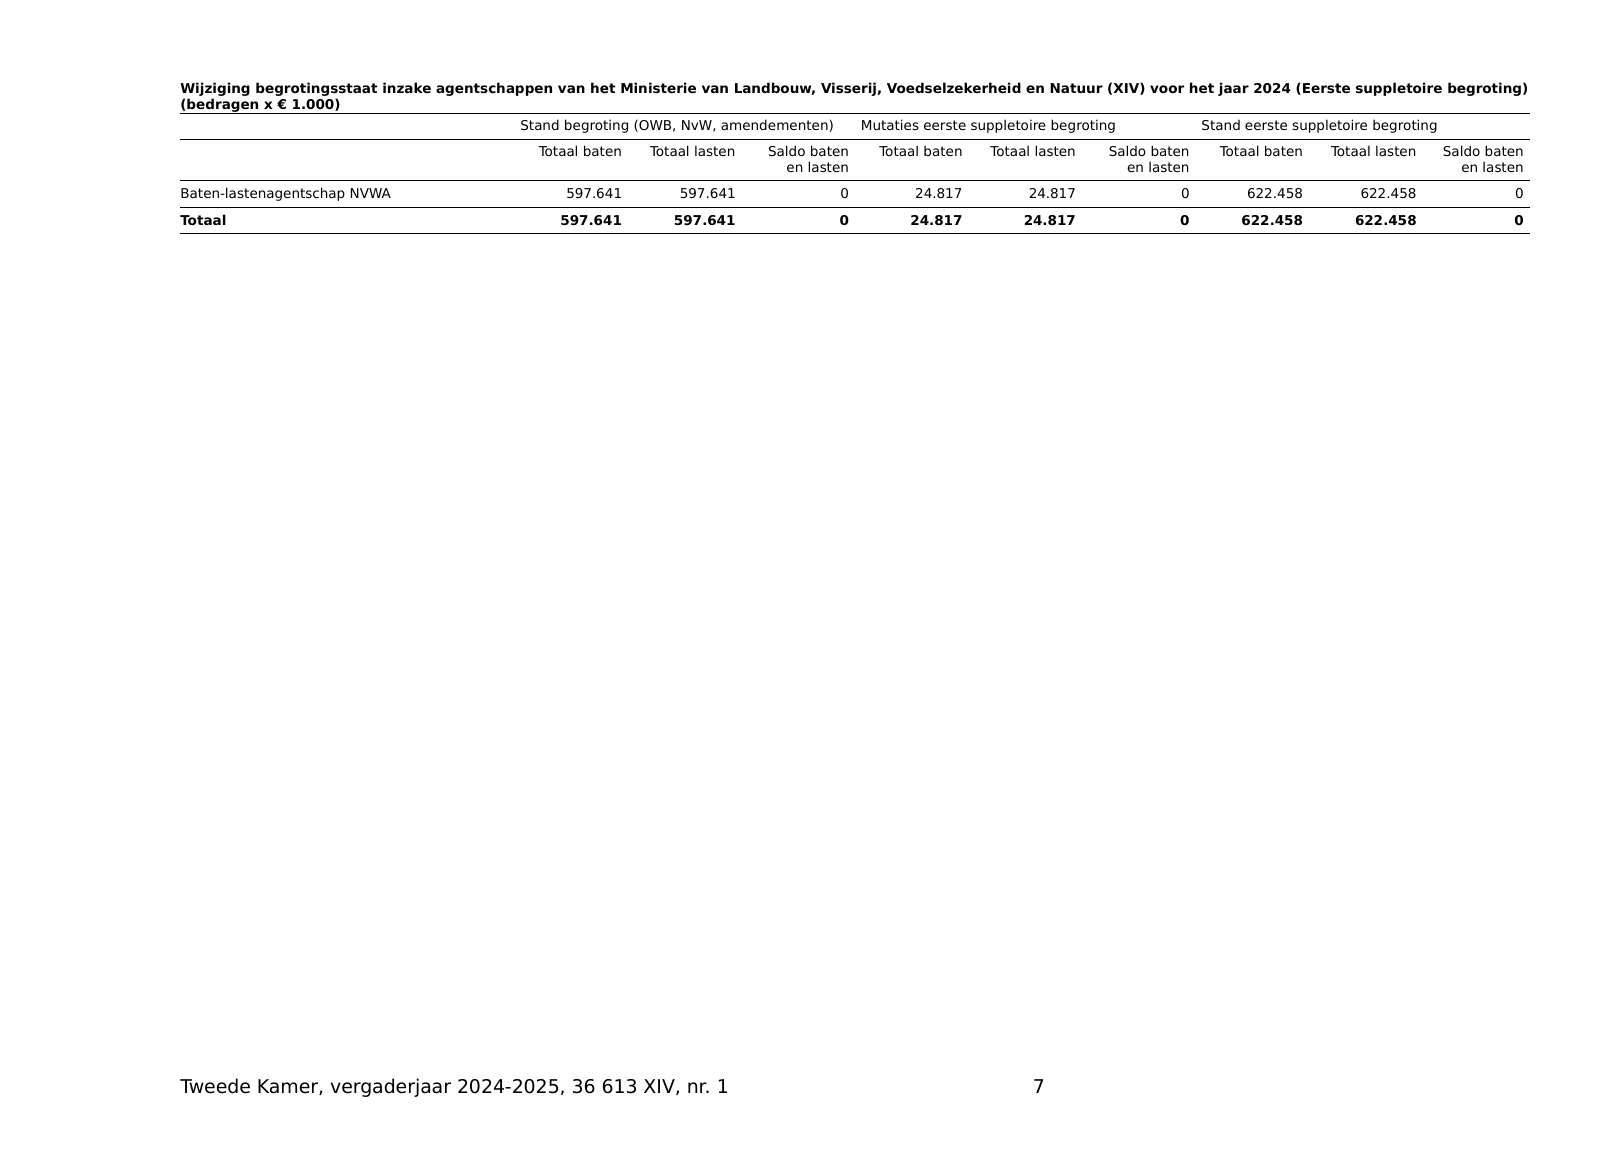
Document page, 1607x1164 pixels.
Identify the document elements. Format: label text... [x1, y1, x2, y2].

table_cell 0 [741, 181, 855, 207]
table_cell 622.458 [1309, 181, 1422, 207]
table_cell 622.458 [1309, 208, 1422, 233]
table_cell Baten-lastenagentschap NVWA [180, 181, 514, 207]
table_cell 622.458 [1195, 208, 1309, 233]
table_cell 622.458 [1195, 181, 1309, 207]
table_cell 24.817 [968, 208, 1082, 233]
table_cell 0 [1082, 181, 1195, 207]
table_cell 24.817 [855, 181, 968, 207]
table_cell Totaal lasten [1309, 140, 1422, 180]
table_cell Stand eerste suppletoire begroting [1195, 114, 1529, 138]
table_cell 24.817 [968, 181, 1082, 207]
table_cell 0 [741, 208, 855, 233]
table_header Wijziging begrotingsstaat inzake agentschappen van het Ministerie van Landbouw, Visserij, Voedselzekerheid en Natuur (XIV) voor het jaar 2024 (Eerste suppletoire begroting) (bedragen x € 1.000) [180, 81, 1529, 112]
table_cell Stand begroting (OWB, NvW, amendementen) [514, 114, 855, 138]
table_cell Mutaties eerste suppletoire begroting [855, 114, 1195, 138]
table_cell Saldo baten en lasten [741, 140, 855, 180]
table_cell [180, 114, 514, 138]
table_cell 0 [1082, 208, 1195, 233]
table_cell 597.641 [628, 181, 741, 207]
table_cell Totaal baten [514, 140, 628, 180]
table_cell [180, 140, 514, 180]
table_cell Totaal lasten [968, 140, 1082, 180]
table_cell 597.641 [514, 208, 628, 233]
table_cell 597.641 [628, 208, 741, 233]
table_cell 24.817 [855, 208, 968, 233]
table_cell Saldo baten en lasten [1082, 140, 1195, 180]
table_cell Totaal baten [1195, 140, 1309, 180]
table_cell Totaal baten [855, 140, 968, 180]
table_cell 0 [1422, 181, 1529, 207]
table_cell 0 [1422, 208, 1529, 233]
table_cell 597.641 [514, 181, 628, 207]
table_cell Totaal [180, 208, 514, 233]
table_cell Totaal lasten [628, 140, 741, 180]
table_cell Saldo baten en lasten [1422, 140, 1529, 180]
